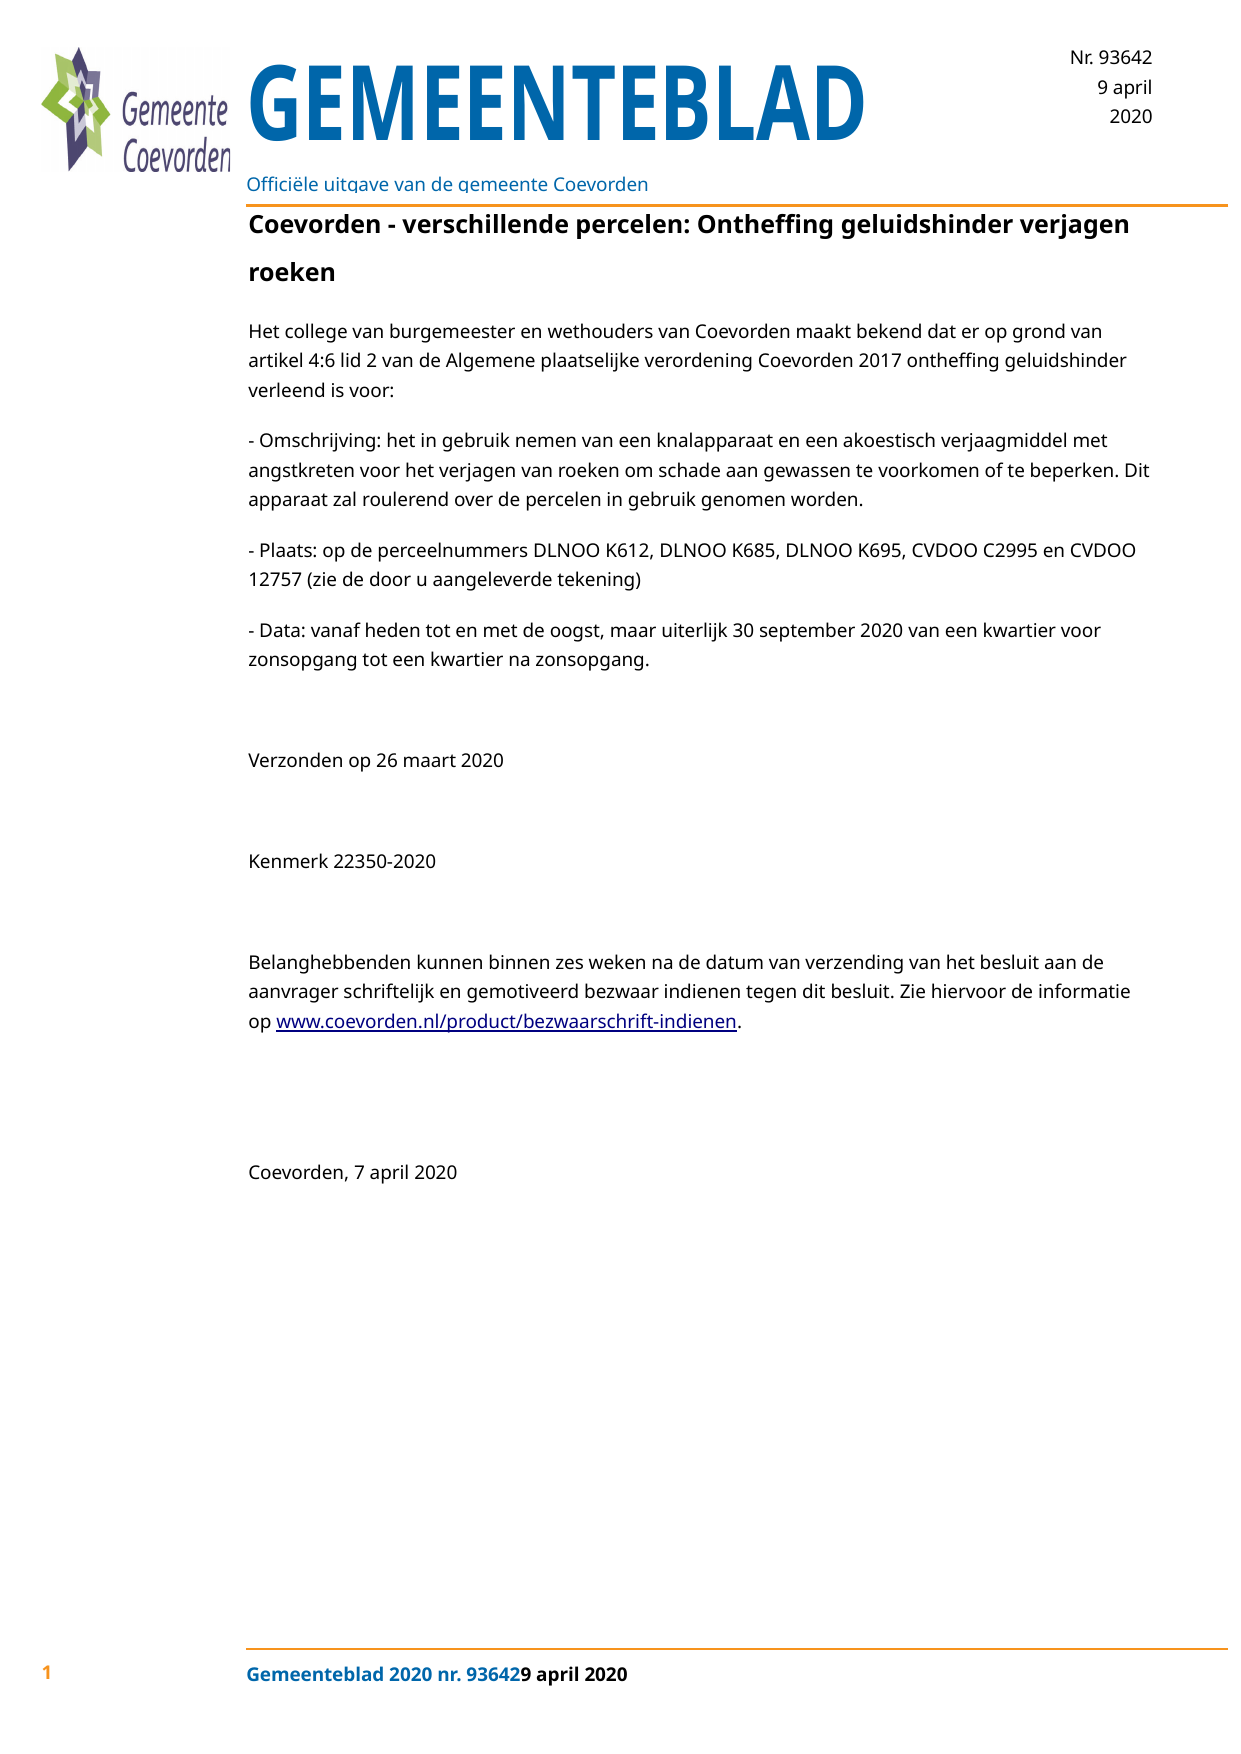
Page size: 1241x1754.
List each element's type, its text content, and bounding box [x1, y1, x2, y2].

text Coevorden, 7 april 2020 [248, 1159, 1152, 1185]
text - Plaats: op de perceelnummers DLNOO K612, DLNOO K685, DLNOO K695, CVDOO C2995 en CVDOO 12757 (zie de door u aangeleverde tekening) [248, 537, 1152, 592]
picture [41, 47, 231, 172]
text - Omschrijving: het in gebruik nemen van een knalapparaat en een akoestisch verjaagmiddel met angstkreten voor het verjagen van roeken om schade aan gewassen te voorkomen of te beperken. Dit apparaat zal roulerend over de percelen in gebruik genomen worden. [248, 427, 1152, 512]
text Het college van burgemeester en wethouders van Coevorden maakt bekend dat er op grond van artikel 4:6 lid 2 van de Algemene plaatselijke verordening Coevorden 2017 ontheffing geluidshinder verleend is voor: [248, 318, 1152, 403]
text - Data: vanaf heden tot en met de oogst, maar uiterlijk 30 september 2020 van een kwartier voor zonsopgang tot een kwartier na zonsopgang. [248, 617, 1152, 672]
text Kenmerk 22350-2020 [248, 848, 1152, 874]
text Verzonden op 26 maart 2020 [248, 747, 1152, 773]
text Coevorden - verschillende percelen: Ontheffing geluidshinder verjagen roeken [248, 207, 1152, 288]
text Belanghebbenden kunnen binnen zes weken na de datum van verzending van het besluit aan de aanvrager schriftelijk en gemotiveerd bezwaar indienen tegen dit besluit. Zie hiervoor de informatie op www.coevorden.nl/product/bezwaarschrift-indienen. [248, 949, 1152, 1034]
